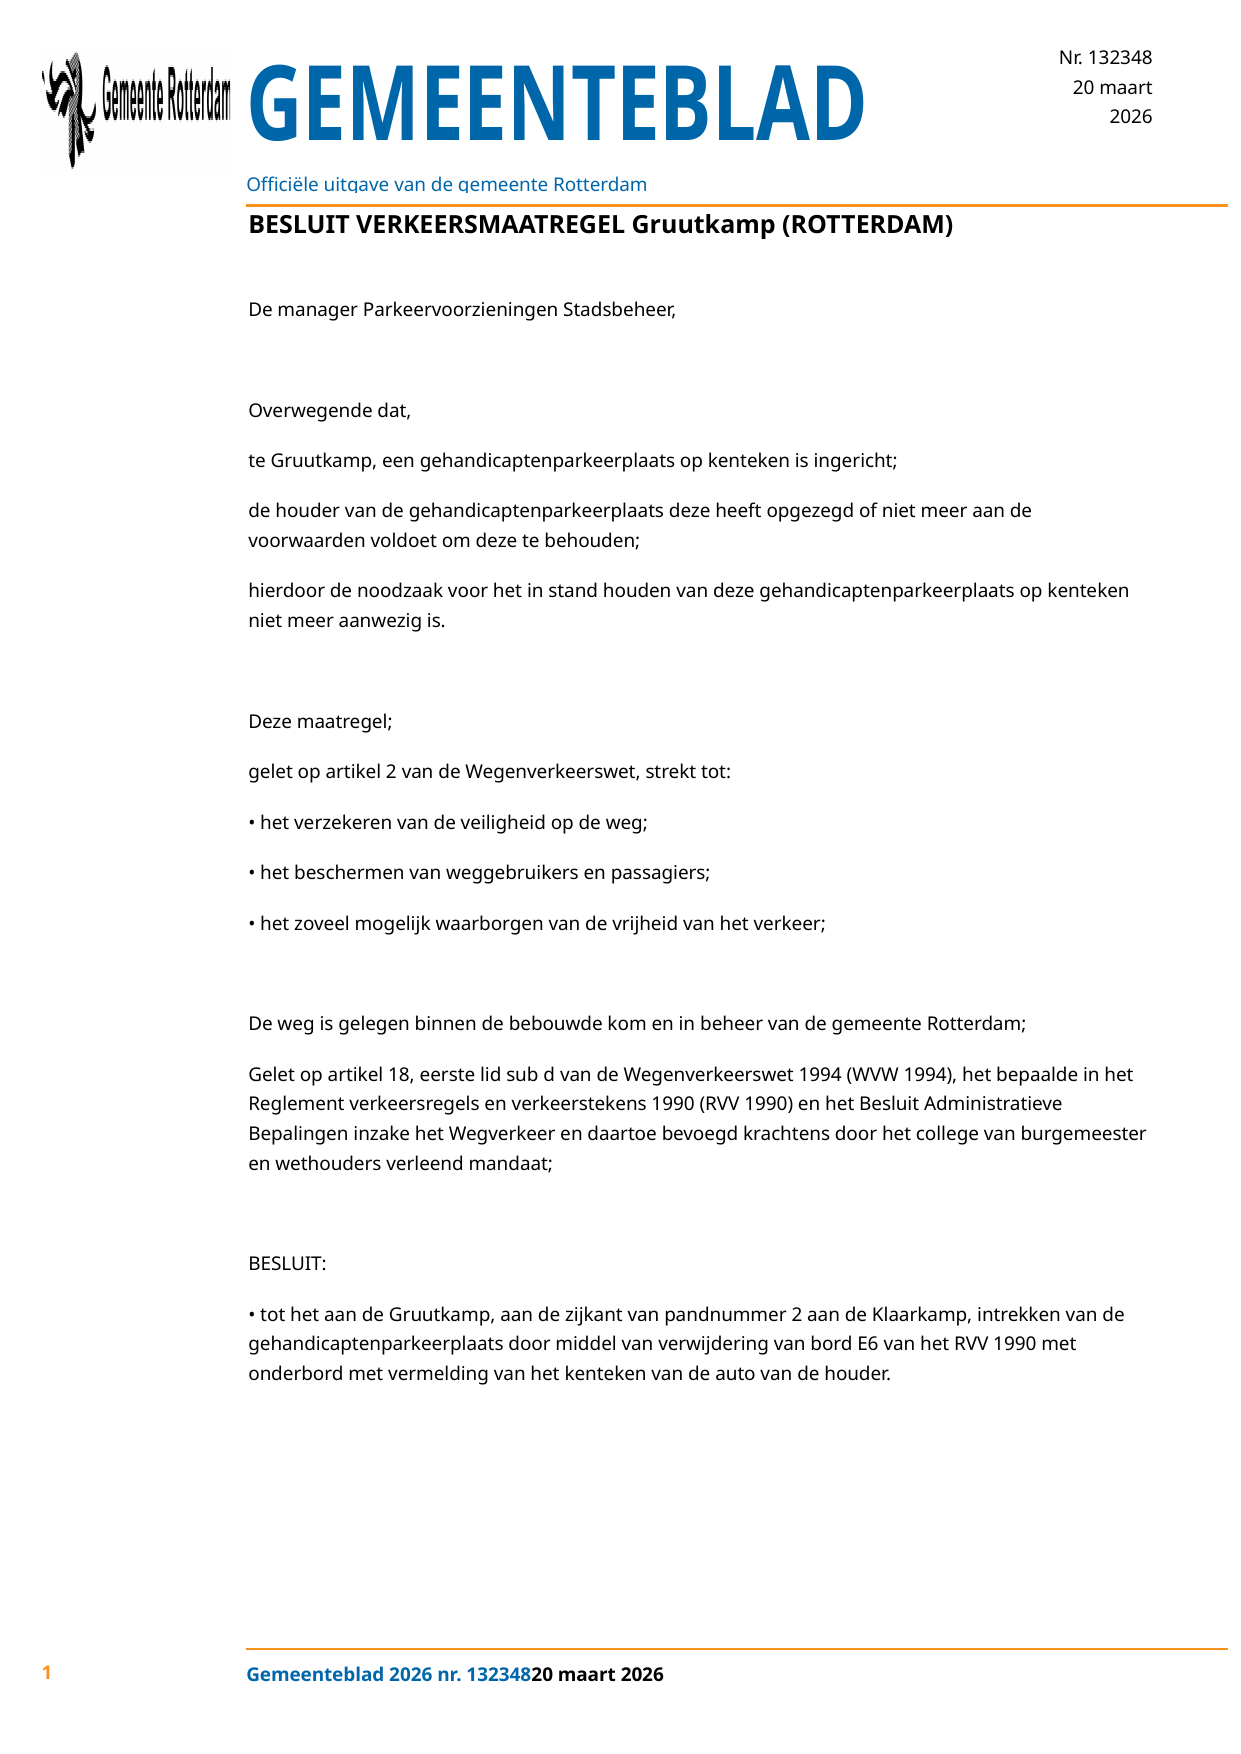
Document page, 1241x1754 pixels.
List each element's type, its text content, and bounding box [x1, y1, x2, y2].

text Gelet op artikel 18, eerste lid sub d van de Wegenverkeerswet 1994 (WVW 1994), het bepaalde in het Reglement verkeersregels en verkeerstekens 1990 (RVV 1990) en het Besluit Administratieve Bepalingen inzake het Wegverkeer en daartoe bevoegd krachtens door het college van burgemeester en wethouders verleend mandaat; [248, 1061, 1152, 1176]
text te Gruutkamp, een gehandicaptenparkeerplaats op kenteken is ingericht; [248, 447, 1152, 473]
text Deze maatregel; [248, 708, 1152, 734]
text • het verzekeren van de veiligheid op de weg; [248, 809, 1152, 835]
text hierdoor de noodzaak voor het in stand houden van deze gehandicaptenparkeerplaats op kenteken niet meer aanwezig is. [248, 578, 1152, 633]
text De weg is gelegen binnen de bebouwde kom en in beheer van de gemeente Rotterdam; [248, 1011, 1152, 1036]
picture [41, 47, 231, 172]
text De manager Parkeervoorzieningen Stadsbeheer, [248, 296, 1152, 322]
text de houder van de gehandicaptenparkeerplaats deze heeft opgezegd of niet meer aan de voorwaarden voldoet om deze te behouden; [248, 498, 1152, 553]
text Overwegende dat, [248, 397, 1152, 423]
text • tot het aan de Gruutkamp, aan de zijkant van pandnummer 2 aan de Klaarkamp, intrekken van de gehandicaptenparkeerplaats door middel van verwijdering van bord E6 van het RVV 1990 met onderbord met vermelding van het kenteken van de auto van de houder. [248, 1301, 1152, 1386]
text • het beschermen van weggebruikers en passagiers; [248, 859, 1152, 885]
text BESLUIT: [248, 1251, 1152, 1276]
text gelet op artikel 2 van de Wegenverkeerswet, strekt tot: [248, 758, 1152, 784]
text • het zoveel mogelijk waarborgen van de vrijheid van het verkeer; [248, 910, 1152, 936]
text BESLUIT VERKEERSMAATREGEL Gruutkamp (ROTTERDAM) [248, 207, 1152, 241]
